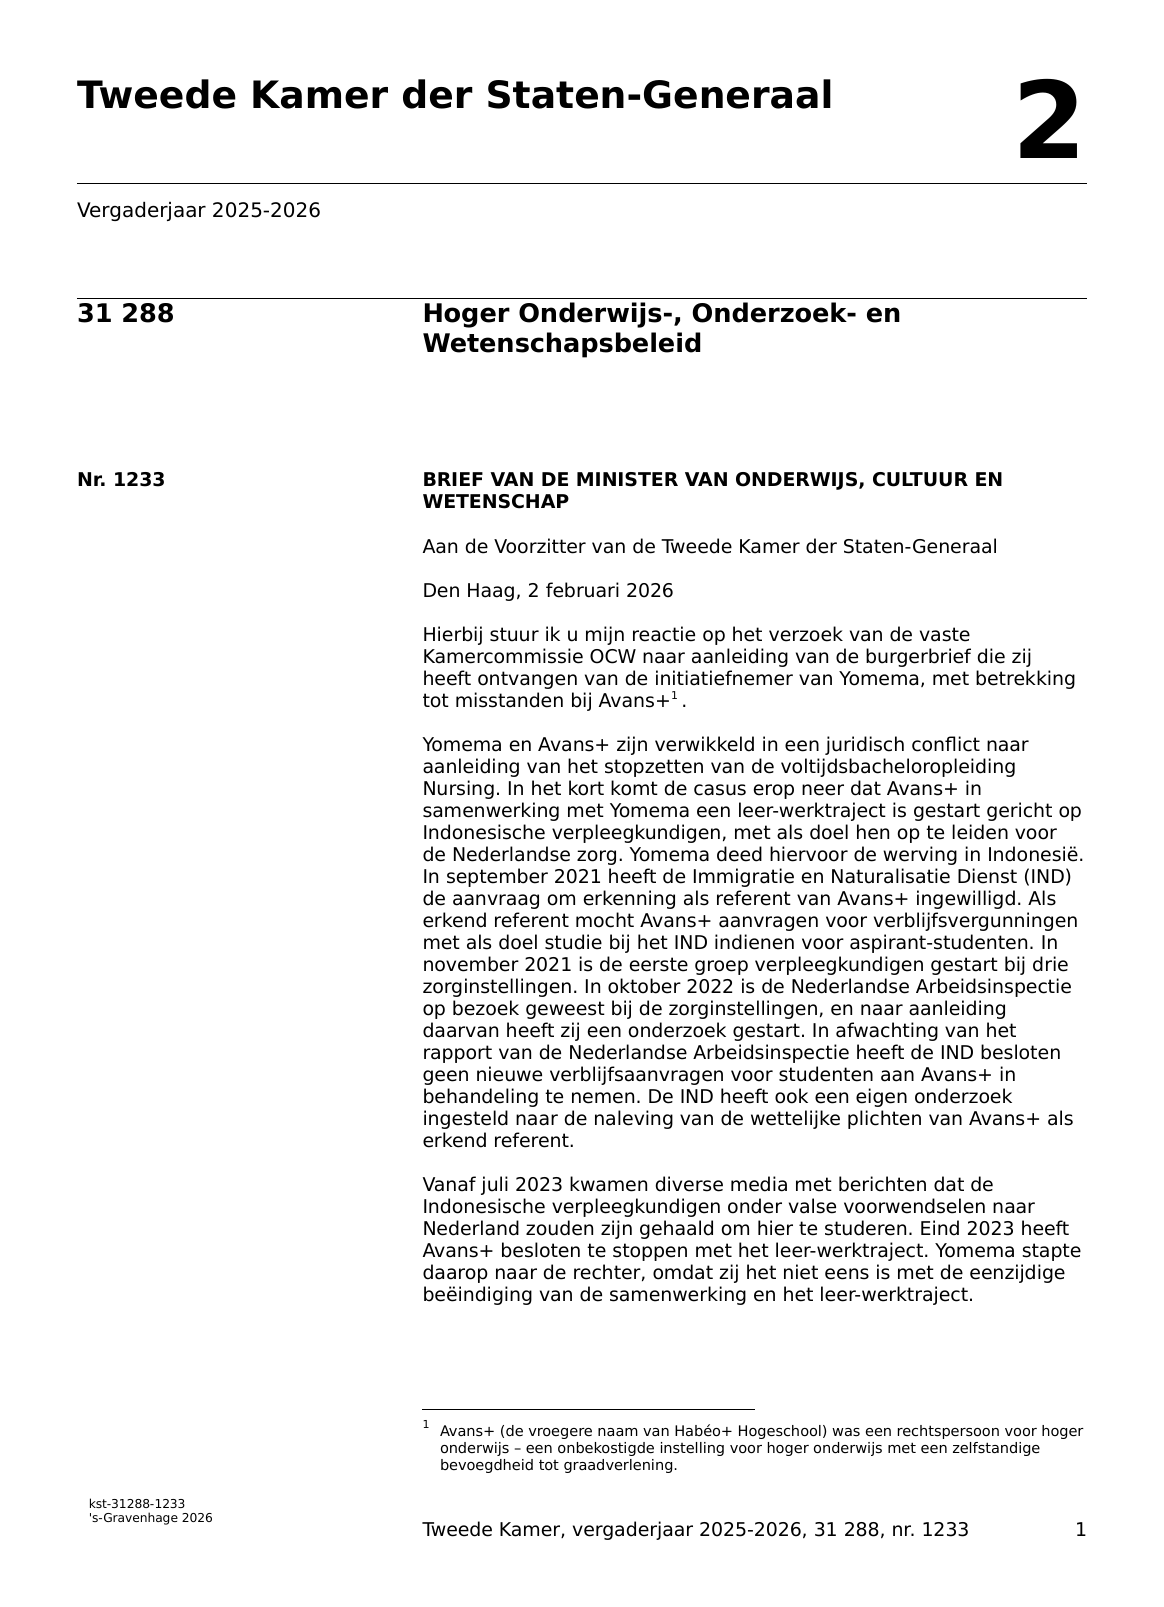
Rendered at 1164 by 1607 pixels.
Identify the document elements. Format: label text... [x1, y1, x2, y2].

table_header 2 [886, 59, 1087, 183]
text Den Haag, 2 februari 2026 [422, 580, 1087, 602]
text Aan de Voorzitter van de Tweede Kamer der Staten-Generaal [422, 536, 1087, 557]
text 's-Gravenhage 2026 [88, 1511, 323, 1525]
text Avans+ (de vroegere naam van Habéo+ Hogeschool) was een rechtspersoon voor hoger onderwijs – een onbekostigde instelling voor hoger onderwijs met een zelfstandige bevoegdheid tot graadverlening. [422, 1418, 1087, 1474]
text Hierbij stuur ik u mijn reactie op het verzoek van de vaste Kamercommissie OCW naar aanleiding van de burgerbrief die zij heeft ontvangen van de initiatiefnemer van Yomema, met betrekking tot misstanden bij Avans+. [422, 624, 1087, 712]
table_cell Vergaderjaar 2025-2026 [77, 184, 1087, 298]
text kst-31288-1233 [88, 1497, 323, 1511]
text Yomema en Avans+ zijn verwikkeld in een juridisch conflict naar aanleiding van het stopzetten van de voltijdsbacheloropleiding Nursing. In het kort komt de casus erop neer dat Avans+ in samenwerking met Yomema een leer-werktraject is gestart gericht op Indonesische verpleegkundigen, met als doel hen op te leiden voor de Nederlandse zorg. Yomema deed hiervoor de werving in Indonesië. In september 2021 heeft de Immigratie en Naturalisatie Dienst (IND) de aanvraag om erkenning als referent van Avans+ ingewilligd. Als erkend referent mocht Avans+ aanvragen voor verblijfsvergunningen met als doel studie bij het IND indienen voor aspirant-studenten. In november 2021 is de eerste groep verpleegkundigen gestart bij drie zorginstellingen. In oktober 2022 is de Nederlandse Arbeidsinspectie op bezoek geweest bij de zorginstellingen, en naar aanleiding daarvan heeft zij een onderzoek gestart. In afwachting van het rapport van de Nederlandse Arbeidsinspectie heeft de IND besloten geen nieuwe verblijfsaanvragen voor studenten aan Avans+ in behandeling te nemen. De IND heeft ook een eigen onderzoek ingesteld naar de naleving van de wettelijke plichten van Avans+ als erkend referent. [422, 734, 1087, 1152]
text Vanaf juli 2023 kwamen diverse media met berichten dat de Indonesische verpleegkundigen onder valse voorwendselen naar Nederland zouden zijn gehaald om hier te studeren. Eind 2023 heeft Avans+ besloten te stoppen met het leer-werktraject. Yomema stapte daarop naar de rechter, omdat zij het niet eens is met de eenzijdige beëindiging van de samenwerking en het leer-werktraject. [422, 1174, 1087, 1306]
subtitle 31 288 Hoger Onderwijs-, Onderzoek- en Wetenschapsbeleid [77, 299, 1087, 358]
subtitle Nr. 1233 BRIEF VAN DE MINISTER VAN ONDERWIJS, CULTUUR EN WETENSCHAP [77, 469, 1087, 513]
table_header Tweede Kamer der Staten-Generaal [77, 59, 886, 183]
